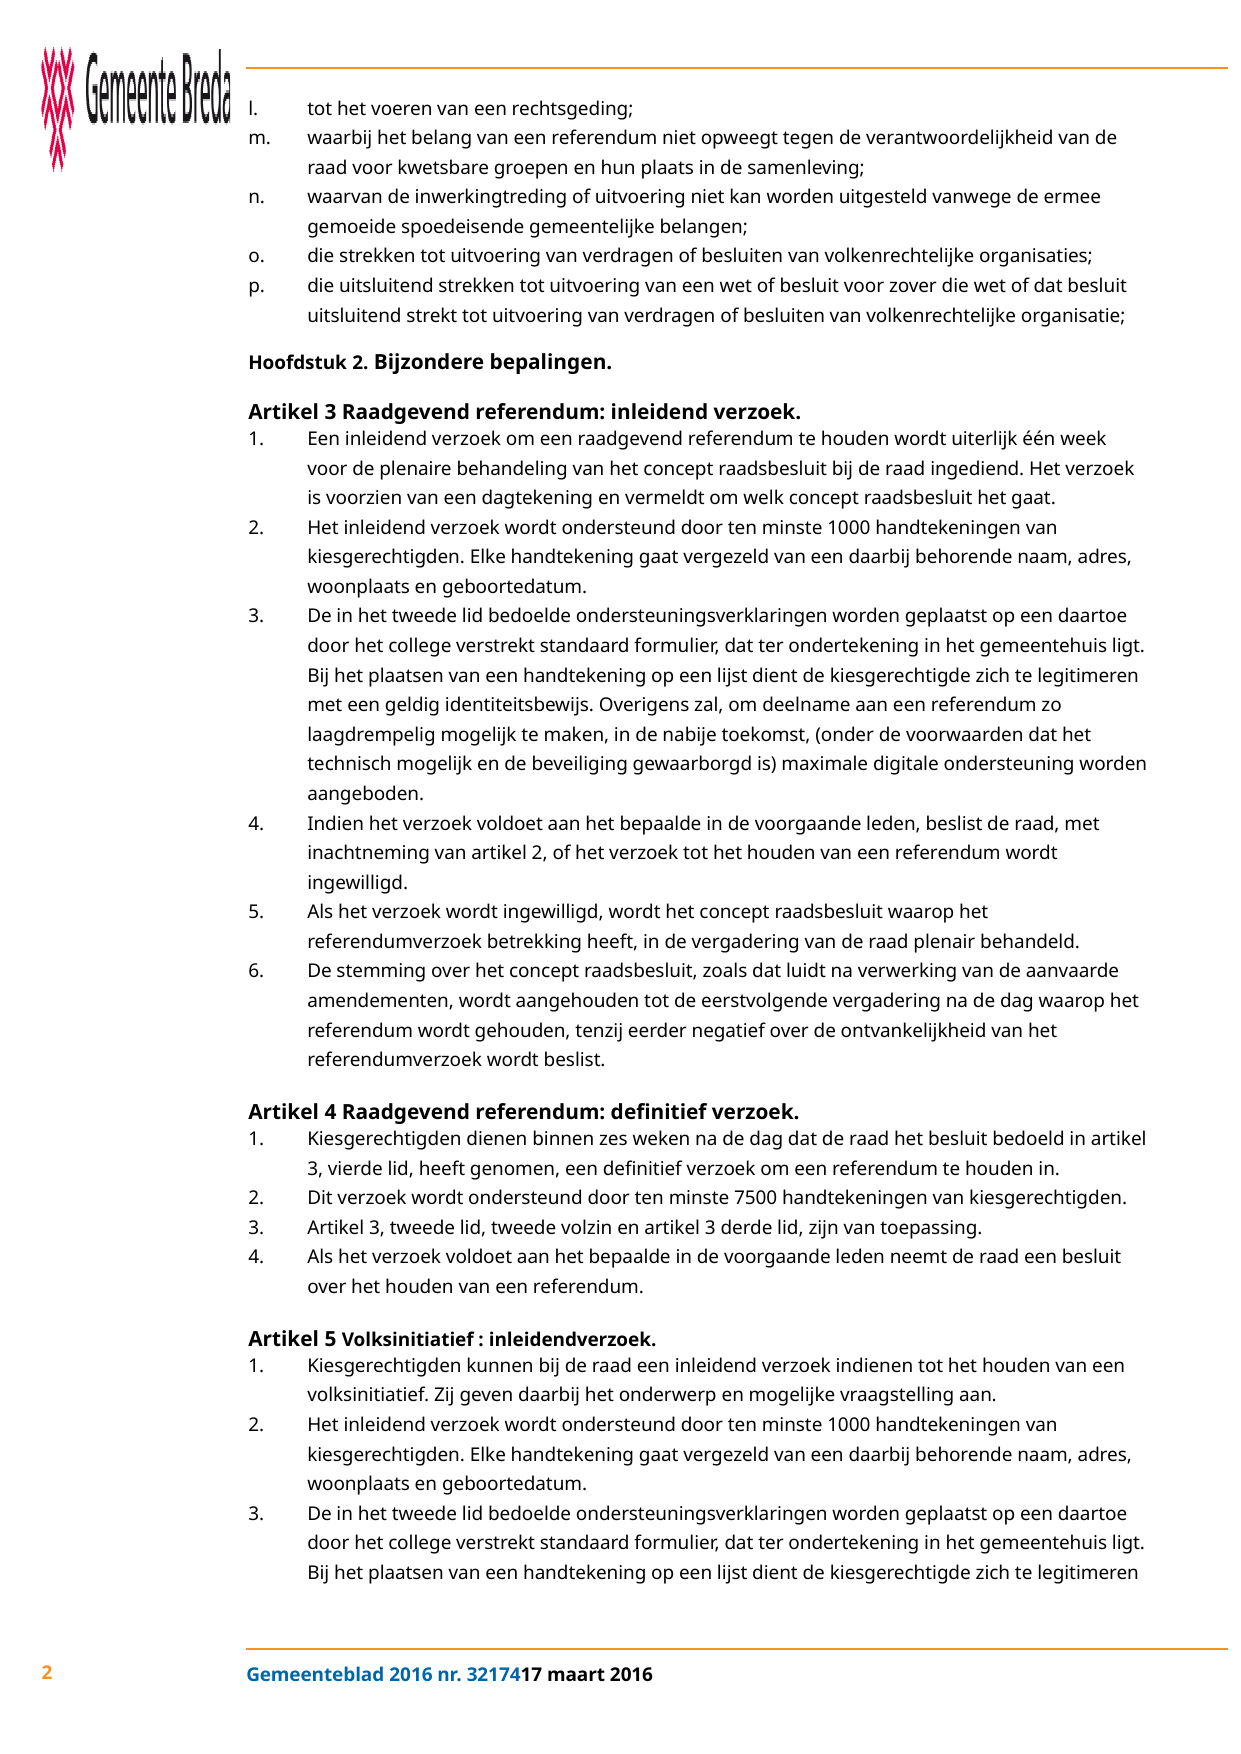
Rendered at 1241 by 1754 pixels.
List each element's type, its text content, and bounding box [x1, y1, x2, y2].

list Indien het verzoek voldoet aan het bepaalde in de voorgaande leden, beslist de raad, met inachtneming van artikel 2, of het verzoek tot het houden van een referendum wordt ingewilligd. [248, 810, 1152, 895]
text Artikel 4 Raadgevend referendum: definitief verzoek. [248, 1097, 1152, 1125]
list waarvan de inwerkingtreding of uitvoering niet kan worden uitgesteld vanwege de ermee gemoeide spoedeisende gemeentelijke belangen; [248, 183, 1152, 239]
text Artikel 3 Raadgevend referendum: inleidend verzoek. [248, 397, 1152, 425]
list tot het voeren van een rechtsgeding; [248, 95, 1152, 121]
list Kiesgerechtigden kunnen bij de raad een inleidend verzoek indienen tot het houden van een volksinitiatief. Zij geven daarbij het onderwerp en mogelijke vraagstelling aan. [248, 1352, 1152, 1407]
list Het inleidend verzoek wordt ondersteund door ten minste 1000 handtekeningen van kiesgerechtigden. Elke handtekening gaat vergezeld van een daarbij behorende naam, adres, woonplaats en geboortedatum. [248, 514, 1152, 599]
text Hoofdstuk 2. Bijzondere bepalingen. [248, 347, 1152, 376]
list Als het verzoek wordt ingewilligd, wordt het concept raadsbesluit waarop het referendumverzoek betrekking heeft, in de vergadering van de raad plenair behandeld. [248, 898, 1152, 954]
list Het inleidend verzoek wordt ondersteund door ten minste 1000 handtekeningen van kiesgerechtigden. Elke handtekening gaat vergezeld van een daarbij behorende naam, adres, woonplaats en geboortedatum. [248, 1411, 1152, 1496]
list De in het tweede lid bedoelde ondersteuningsverklaringen worden geplaatst op een daartoe door het college verstrekt standaard formulier, dat ter ondertekening in het gemeentehuis ligt. Bij het plaatsen van een handtekening op een lijst dient de kiesgerechtigde zich te legitimeren met een geldig identiteitsbewijs. Overigens zal, om deelname aan een referendum zo laagdrempelig mogelijk te maken, in de nabije toekomst, (onder de voorwaarden dat het technisch mogelijk en de beveiliging gewaarborgd is) maximale digitale ondersteuning worden aangeboden. [248, 603, 1152, 806]
list De stemming over het concept raadsbesluit, zoals dat luidt na verwerking van de aanvaarde amendementen, wordt aangehouden tot de eerstvolgende vergadering na de dag waarop het referendum wordt gehouden, tenzij eerder negatief over de ontvankelijkheid van het referendumverzoek wordt beslist. [248, 958, 1152, 1072]
list Een inleidend verzoek om een raadgevend referendum te houden wordt uiterlijk één week voor de plenaire behandeling van het concept raadsbesluit bij de raad ingediend. Het verzoek is voorzien van een dagtekening en vermeldt om welk concept raadsbesluit het gaat. [248, 425, 1152, 510]
text Artikel 5 Volksinitiatief : inleidendverzoek. [248, 1324, 1152, 1352]
list Kiesgerechtigden dienen binnen zes weken na de dag dat de raad het besluit bedoeld in artikel 3, vierde lid, heeft genomen, een definitief verzoek om een referendum te houden in. [248, 1125, 1152, 1181]
list Artikel 3, tweede lid, tweede volzin en artikel 3 derde lid, zijn van toepassing. [248, 1214, 1152, 1240]
list Als het verzoek voldoet aan het bepaalde in de voorgaande leden neemt de raad een besluit over het houden van een referendum. [248, 1244, 1152, 1299]
list Dit verzoek wordt ondersteund door ten minste 7500 handtekeningen van kiesgerechtigden. [248, 1184, 1152, 1210]
picture [41, 47, 231, 172]
list die uitsluitend strekken tot uitvoering van een wet of besluit voor zover die wet of dat besluit uitsluitend strekt tot uitvoering van verdragen of besluiten van volkenrechtelijke organisatie; [248, 272, 1152, 328]
list De in het tweede lid bedoelde ondersteuningsverklaringen worden geplaatst op een daartoe door het college verstrekt standaard formulier, dat ter ondertekening in het gemeentehuis ligt. Bij het plaatsen van een handtekening op een lijst dient de kiesgerechtigde zich te legitimeren [248, 1500, 1152, 1585]
list waarbij het belang van een referendum niet opweegt tegen de verantwoordelijkheid van de raad voor kwetsbare groepen en hun plaats in de samenleving; [248, 124, 1152, 180]
list die strekken tot uitvoering van verdragen of besluiten van volkenrechtelijke organisaties; [248, 243, 1152, 268]
